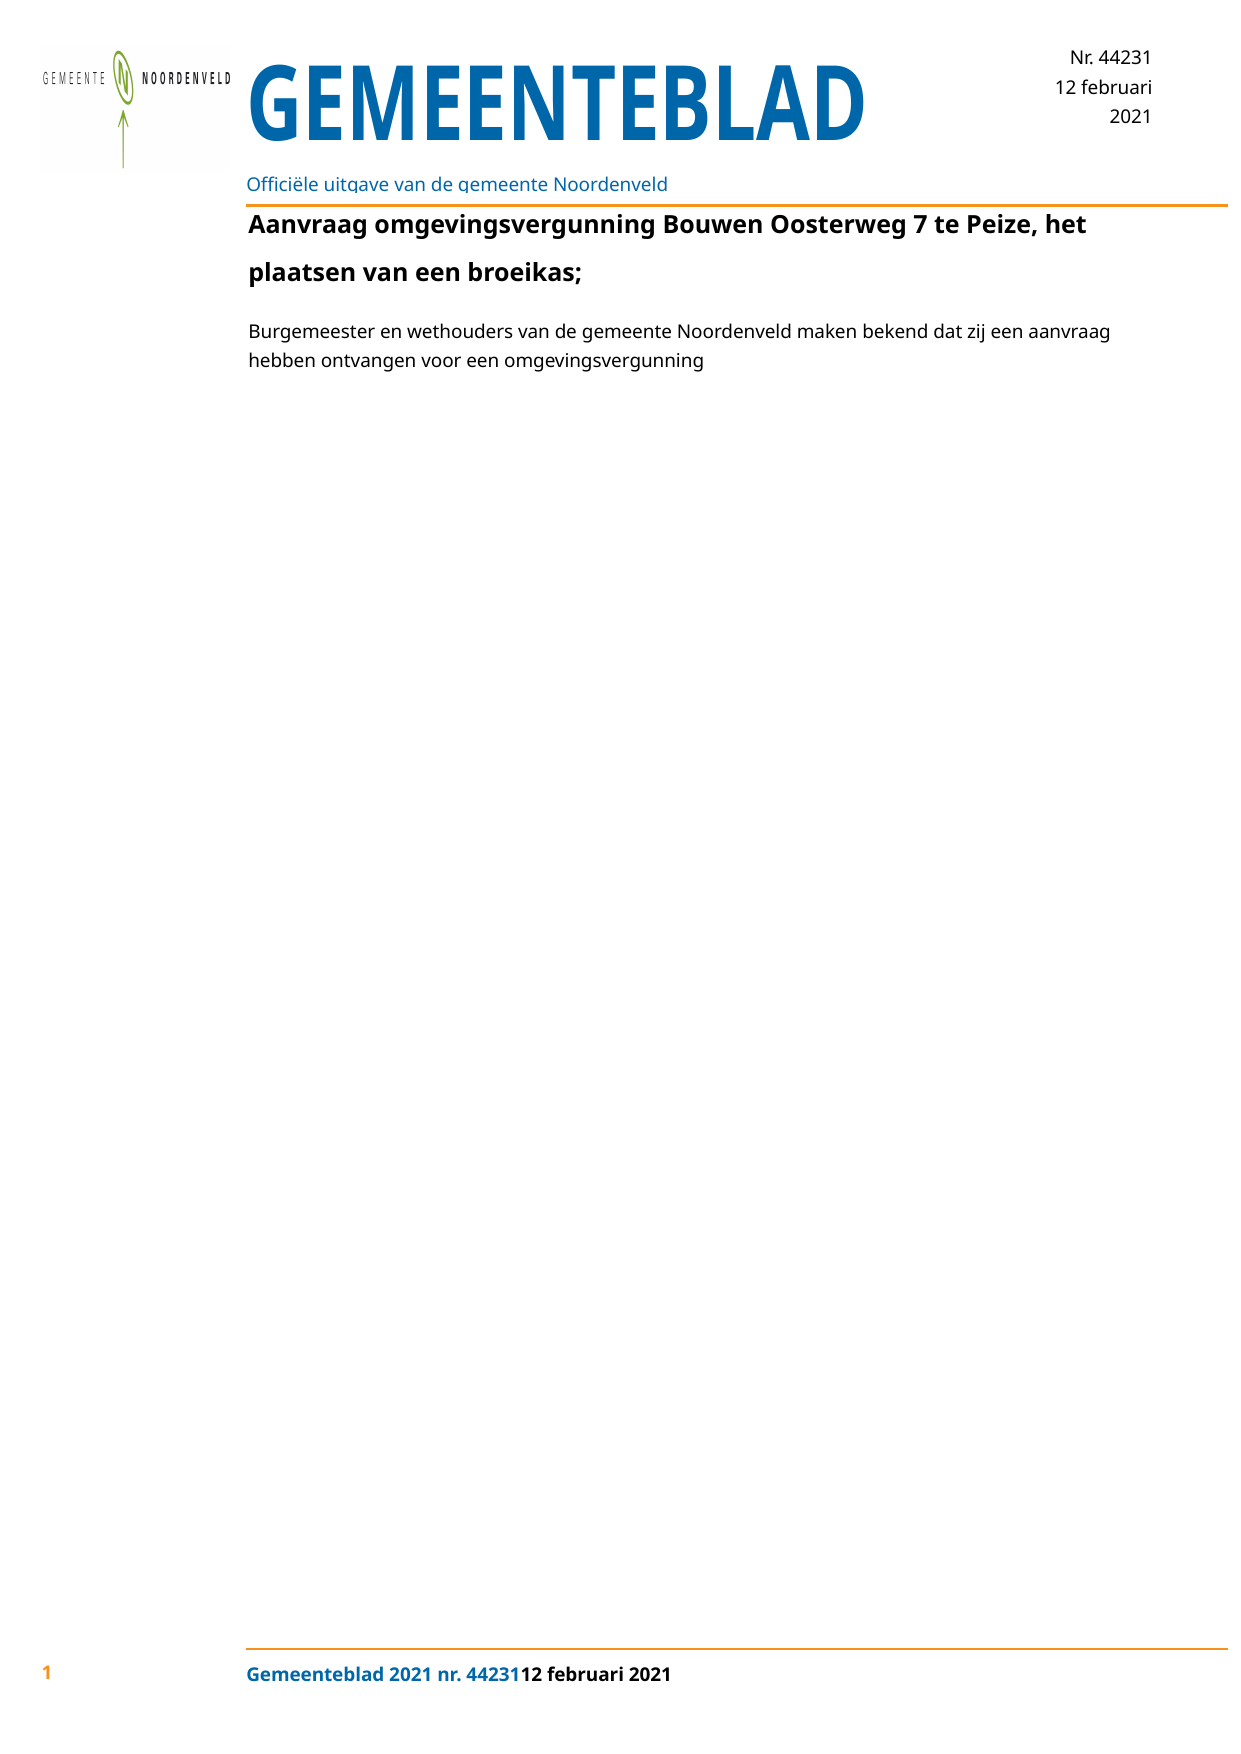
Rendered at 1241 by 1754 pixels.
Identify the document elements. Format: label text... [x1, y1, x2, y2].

text Burgemeester en wethouders van de gemeente Noordenveld maken bekend dat zij een aanvraag hebben ontvangen voor een omgevingsvergunning [248, 318, 1152, 373]
picture [41, 47, 231, 172]
text Aanvraag omgevingsvergunning Bouwen Oosterweg 7 te Peize, het plaatsen van een broeikas; [248, 207, 1152, 288]
